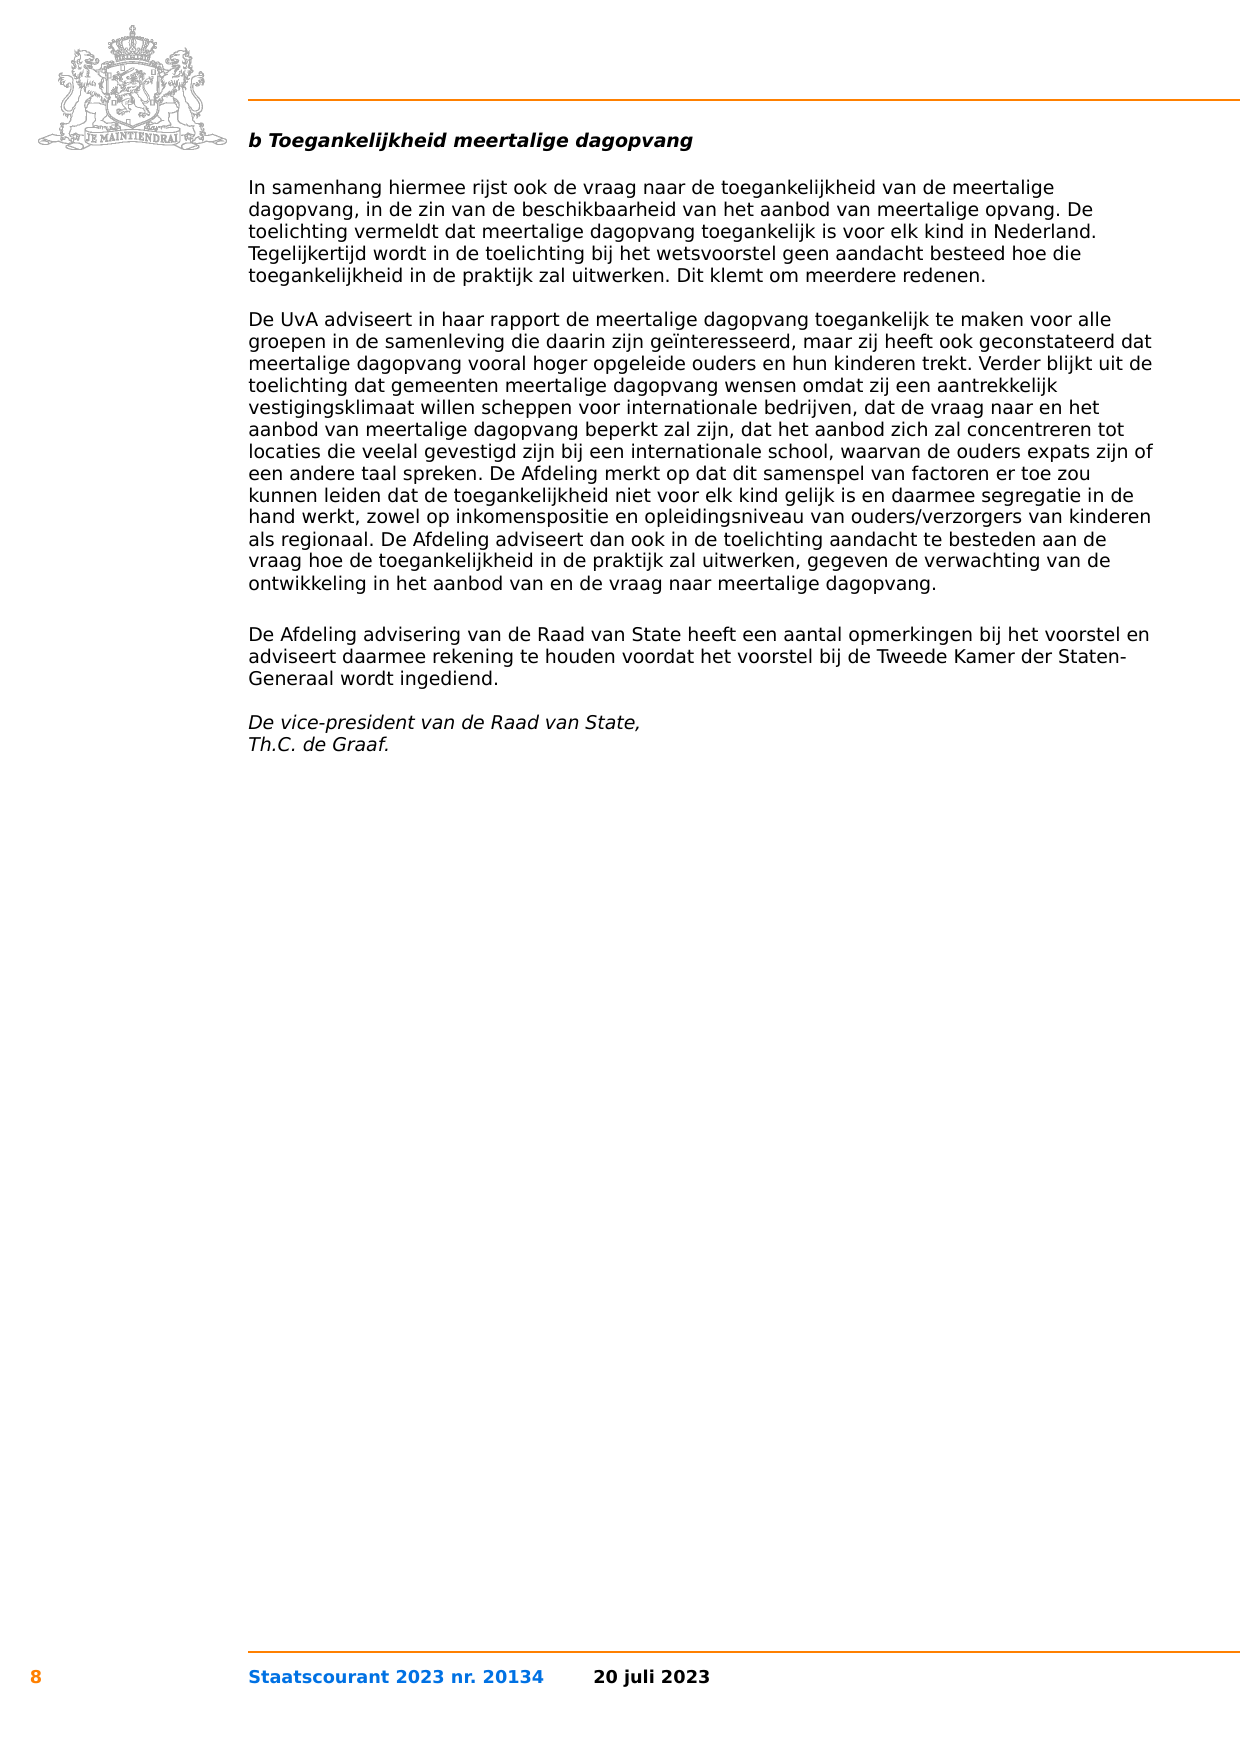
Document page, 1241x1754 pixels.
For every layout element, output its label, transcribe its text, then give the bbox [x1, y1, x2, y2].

text De Afdeling advisering van de Raad van State heeft een aantal opmerkingen bij het voorstel en adviseert daarmee rekening te houden voordat het voorstel bij de Tweede Kamer der Staten-Generaal wordt ingediend. [248, 624, 1163, 690]
text In samenhang hiermee rijst ook de vraag naar de toegankelijkheid van de meertalige dagopvang, in de zin van de beschikbaarheid van het aanbod van meertalige opvang. De toelichting vermeldt dat meertalige dagopvang toegankelijk is voor elk kind in Nederland. Tegelijkertijd wordt in de toelichting bij het wetsvoorstel geen aandacht besteed hoe die toegankelijkheid in de praktijk zal uitwerken. Dit klemt om meerdere redenen. [248, 177, 1163, 287]
text De UvA adviseert in haar rapport de meertalige dagopvang toegankelijk te maken voor alle groepen in de samenleving die daarin zijn geïnteresseerd, maar zij heeft ook geconstateerd dat meertalige dagopvang vooral hoger opgeleide ouders en hun kinderen trekt. Verder blijkt uit de toelichting dat gemeenten meertalige dagopvang wensen omdat zij een aantrekkelijk vestigingsklimaat willen scheppen voor internationale bedrijven, dat de vraag naar en het aanbod van meertalige dagopvang beperkt zal zijn, dat het aanbod zich zal concentreren tot locaties die veelal gevestigd zijn bij een internationale school, waarvan de ouders expats zijn of een andere taal spreken. De Afdeling merkt op dat dit samenspel van factoren er toe zou kunnen leiden dat de toegankelijkheid niet voor elk kind gelijk is en daarmee segregatie in de hand werkt, zowel op inkomenspositie en opleidingsniveau van ouders/verzorgers van kinderen als regionaal. De Afdeling adviseert dan ook in de toelichting aandacht te besteden aan de vraag hoe de toegankelijkheid in de praktijk zal uitwerken, gegeven de verwachting van de ontwikkeling in het aanbod van en de vraag naar meertalige dagopvang. [248, 309, 1163, 594]
subtitle b Toegankelijkheid meertalige dagopvang [248, 130, 1163, 152]
picture [38, 25, 227, 150]
text De vice-president van de Raad van State, Th.C. de Graaf. [248, 712, 1163, 756]
